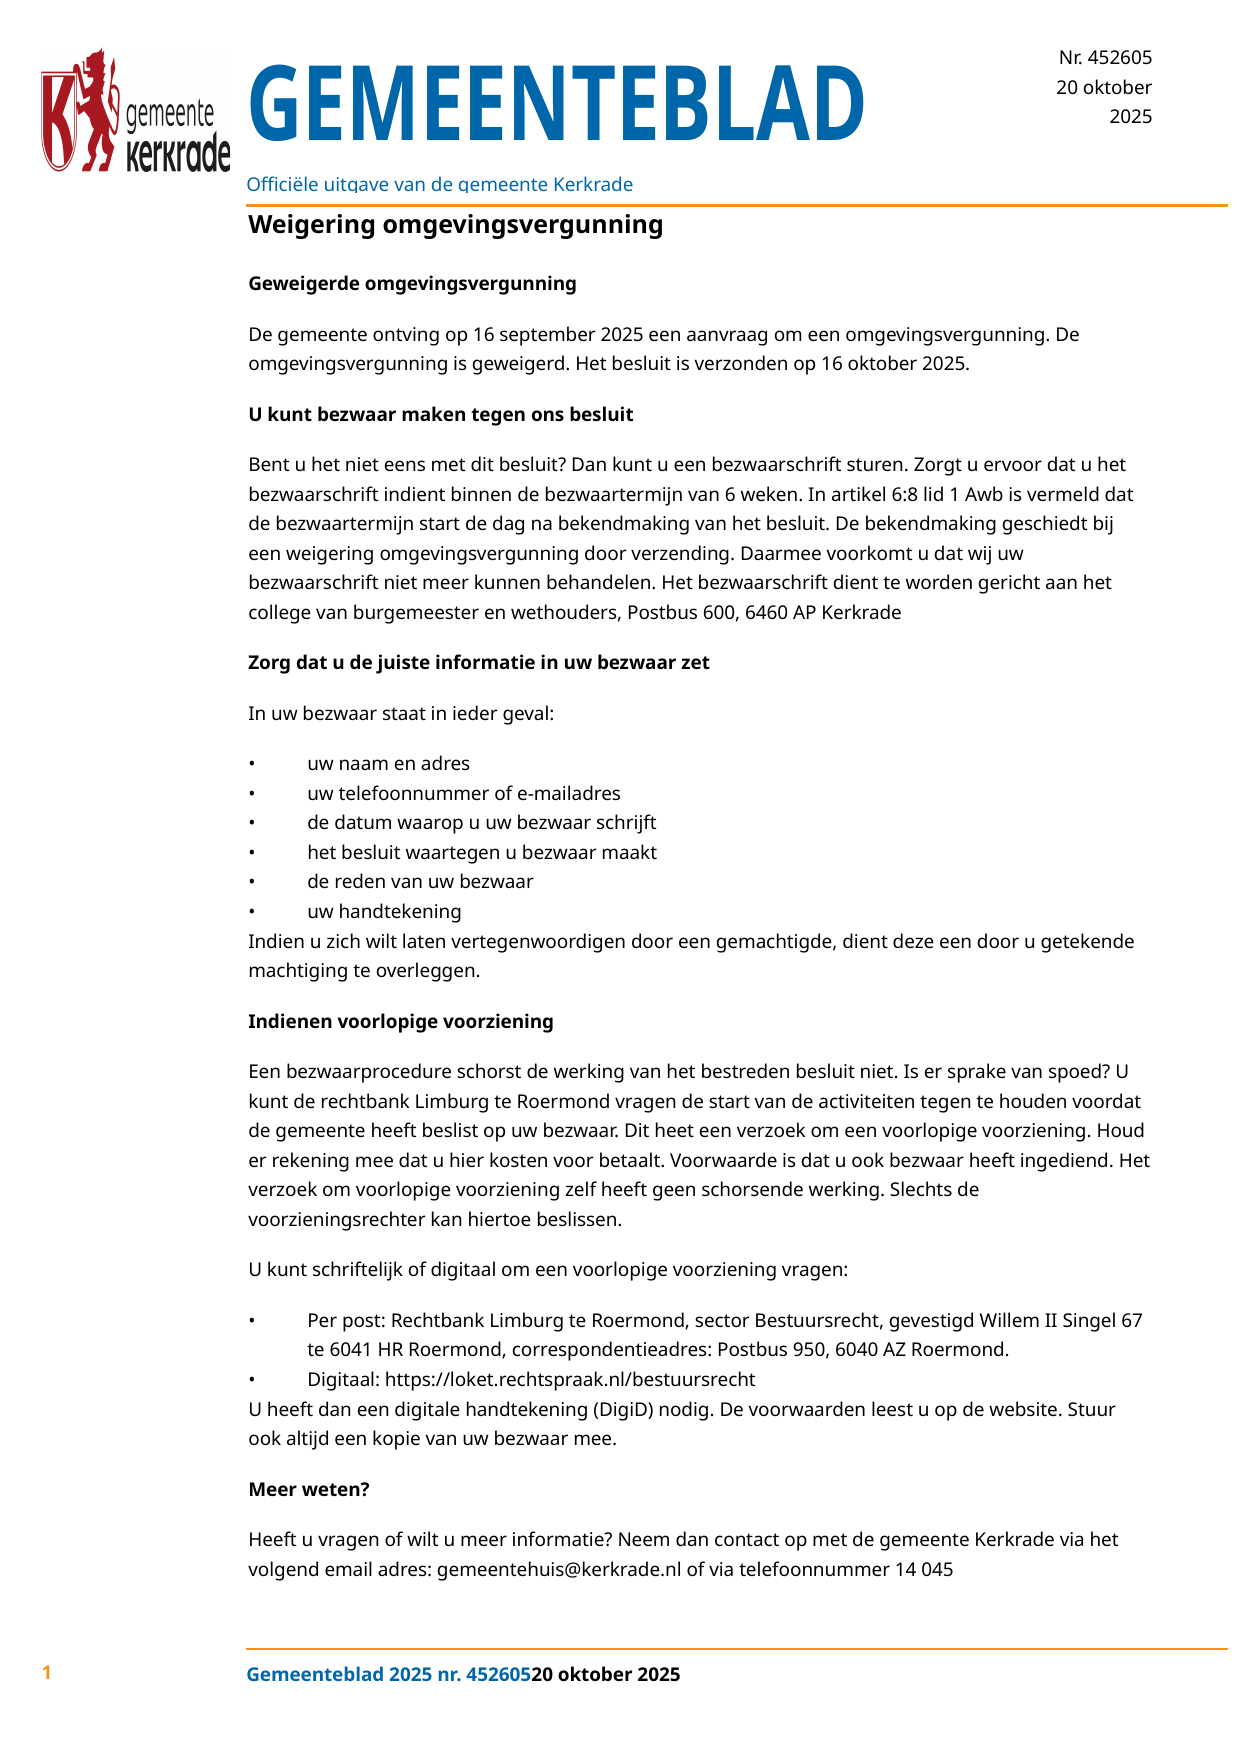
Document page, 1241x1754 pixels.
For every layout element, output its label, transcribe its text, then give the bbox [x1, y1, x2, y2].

text U heeft dan een digitale handtekening (DigiD) nodig. De voorwaarden leest u op de website. Stuur ook altijd een kopie van uw bezwaar mee. [248, 1396, 1152, 1451]
list uw naam en adres [248, 750, 1152, 776]
text U kunt schriftelijk of digitaal om een voorlopige voorziening vragen: [248, 1257, 1152, 1282]
text Een bezwaarprocedure schorst de werking van het bestreden besluit niet. Is er sprake van spoed? U kunt de rechtbank Limburg te Roermond vragen de start van de activiteiten tegen te houden voordat de gemeente heeft beslist op uw bezwaar. Dit heet een verzoek om een voorlopige voorziening. Houd er rekening mee dat u hier kosten voor betaalt. Voorwaarde is dat u ook bezwaar heeft ingediend. Het verzoek om voorlopige voorziening zelf heeft geen schorsende werking. Slechts de voorzieningsrechter kan hiertoe beslissen. [248, 1058, 1152, 1232]
text Heeft u vragen of wilt u meer informatie? Neem dan contact op met de gemeente Kerkrade via het volgend email adres: gemeentehuis@kerkrade.nl of via telefoonnummer 14 045 [248, 1526, 1152, 1581]
text Bent u het niet eens met dit besluit? Dan kunt u een bezwaarschrift sturen. Zorgt u ervoor dat u het bezwaarschrift indient binnen de bezwaartermijn van 6 weken. In artikel 6:8 lid 1 Awb is vermeld dat de bezwaartermijn start de dag na bekendmaking van het besluit. De bekendmaking geschiedt bij een weigering omgevingsvergunning door verzending. Daarmee voorkomt u dat wij uw bezwaarschrift niet meer kunnen behandelen. Het bezwaarschrift dient te worden gericht aan het college van burgemeester en wethouders, Postbus 600, 6460 AP Kerkrade [248, 451, 1152, 625]
picture [41, 47, 231, 172]
list uw handtekening [248, 898, 1152, 924]
text Meer weten? [248, 1476, 1152, 1501]
text Indienen voorlopige voorziening [248, 1008, 1152, 1033]
list de datum waarop u uw bezwaar schrijft [248, 809, 1152, 835]
text De gemeente ontving op 16 september 2025 een aanvraag om een omgevingsvergunning. De omgevingsvergunning is geweigerd. Het besluit is verzonden op 16 oktober 2025. [248, 321, 1152, 376]
text Weigering omgevingsvergunning [248, 207, 1152, 241]
text Indien u zich wilt laten vertegenwoordigen door een gemachtigde, dient deze een door u getekende machtiging te overleggen. [248, 928, 1152, 983]
text U kunt bezwaar maken tegen ons besluit [248, 401, 1152, 426]
text Zorg dat u de juiste informatie in uw bezwaar zet [248, 649, 1152, 675]
list Digitaal: https://loket.rechtspraak.nl/bestuursrecht [248, 1366, 1152, 1392]
list uw telefoonnummer of e-mailadres [248, 780, 1152, 806]
list Per post: Rechtbank Limburg te Roermond, sector Bestuursrecht, gevestigd Willem II Singel 67 te 6041 HR Roermond, correspondentieadres: Postbus 950, 6040 AZ Roermond. [248, 1307, 1152, 1362]
text In uw bezwaar staat in ieder geval: [248, 700, 1152, 726]
list het besluit waartegen u bezwaar maakt [248, 839, 1152, 865]
list de reden van uw bezwaar [248, 869, 1152, 894]
text Geweigerde omgevingsvergunning [248, 270, 1152, 296]
